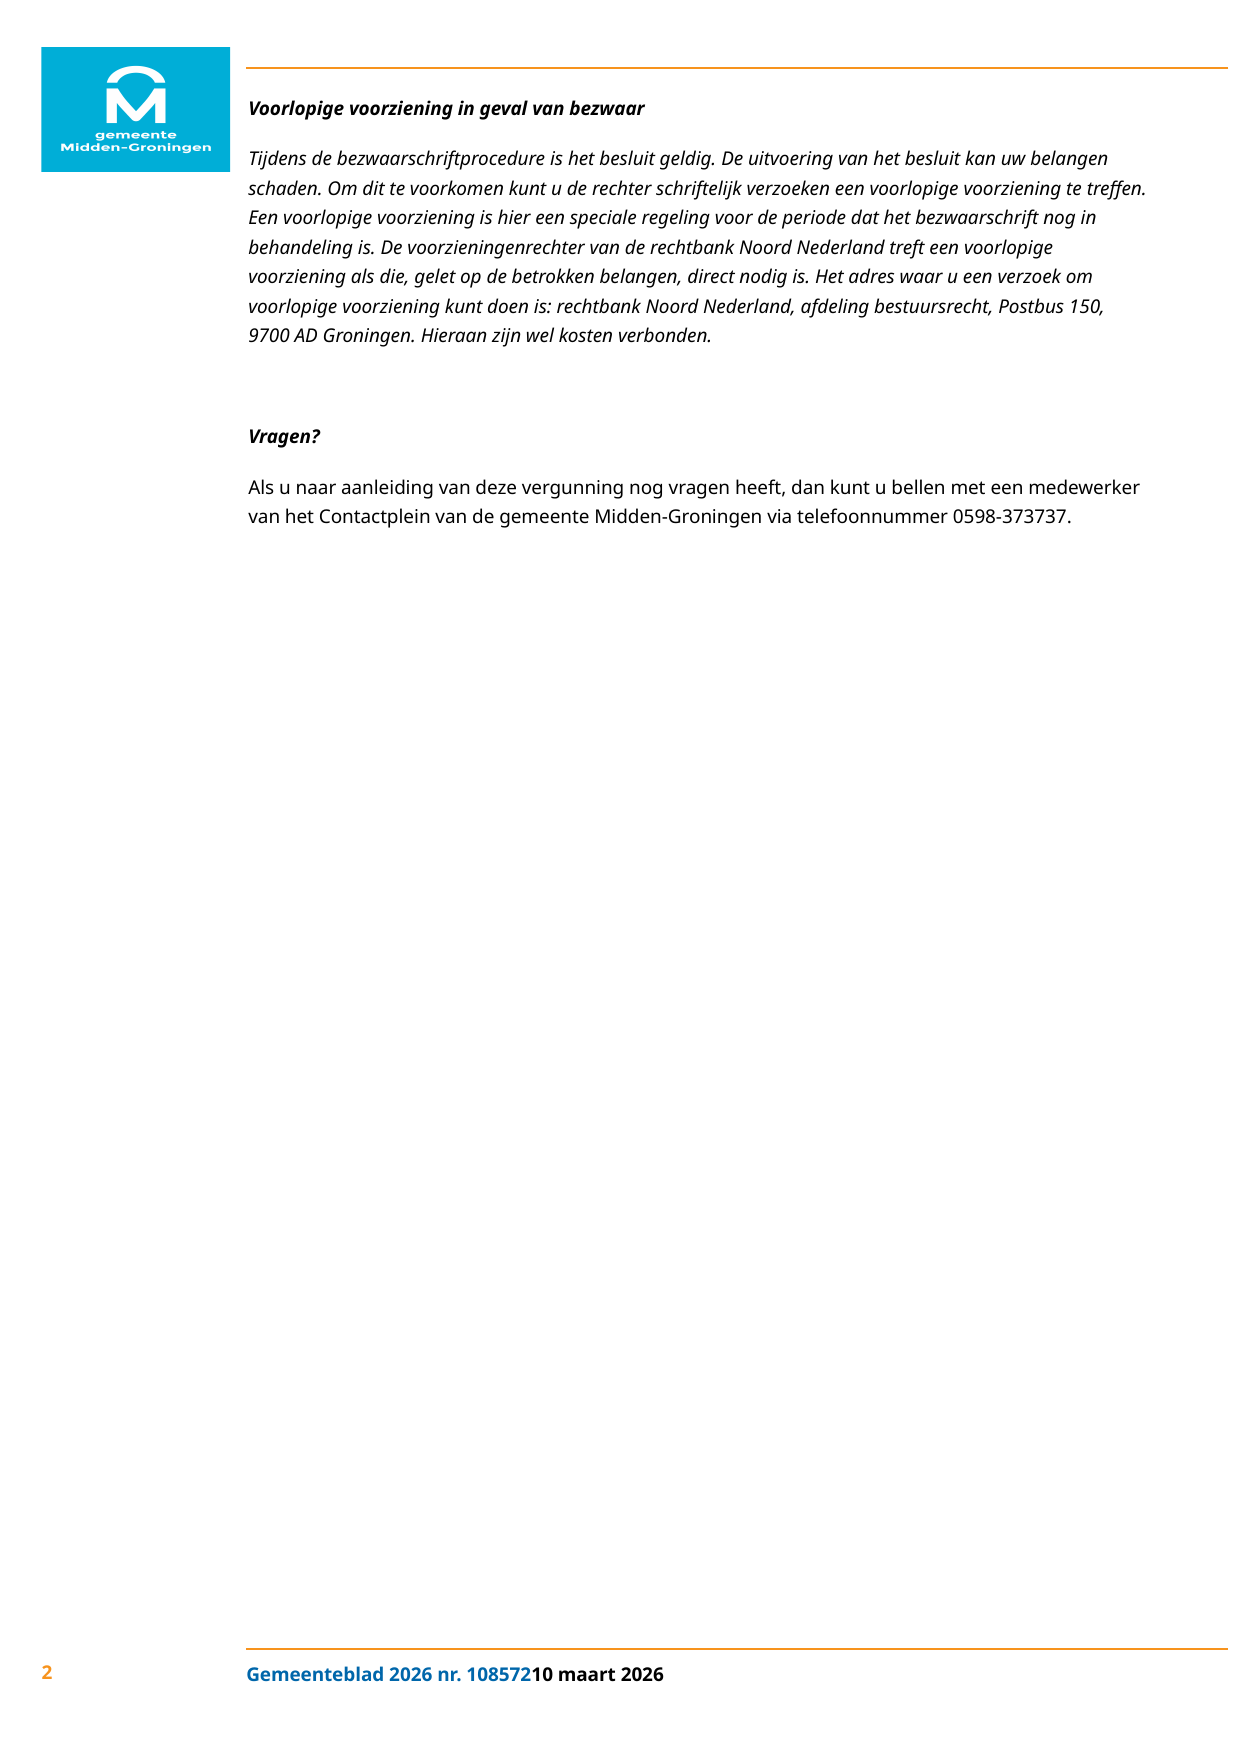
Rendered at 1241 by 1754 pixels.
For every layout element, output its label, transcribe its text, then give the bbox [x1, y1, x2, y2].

text Tijdens de bezwaarschriftprocedure is het besluit geldig. De uitvoering van het besluit kan uw belangen schaden. Om dit te voorkomen kunt u de rechter schriftelijk verzoeken een voorlopige voorziening te treffen. Een voorlopige voorziening is hier een speciale regeling voor de periode dat het bezwaarschrift nog in behandeling is. De voorzieningenrechter van de rechtbank Noord Nederland treft een voorlopige voorziening als die, gelet op de betrokken belangen, direct nodig is. Het adres waar u een verzoek om voorlopige voorziening kunt doen is: rechtbank Noord Nederland, afdeling bestuursrecht, Postbus 150, 9700 AD Groningen. Hieraan zijn wel kosten verbonden. [248, 145, 1152, 348]
picture [107, 89, 165, 122]
picture [184, 146, 190, 153]
text Als u naar aanleiding van deze vergunning nog vragen heeft, dan kunt u bellen met een medewerker van het Contactplein van de gemeente Midden-Groningen via telefoonnummer 0598-373737. [248, 474, 1152, 529]
picture [108, 66, 164, 82]
text Vragen? [248, 423, 1152, 449]
text Voorlopige voorziening in geval van bezwaar [248, 95, 1152, 121]
